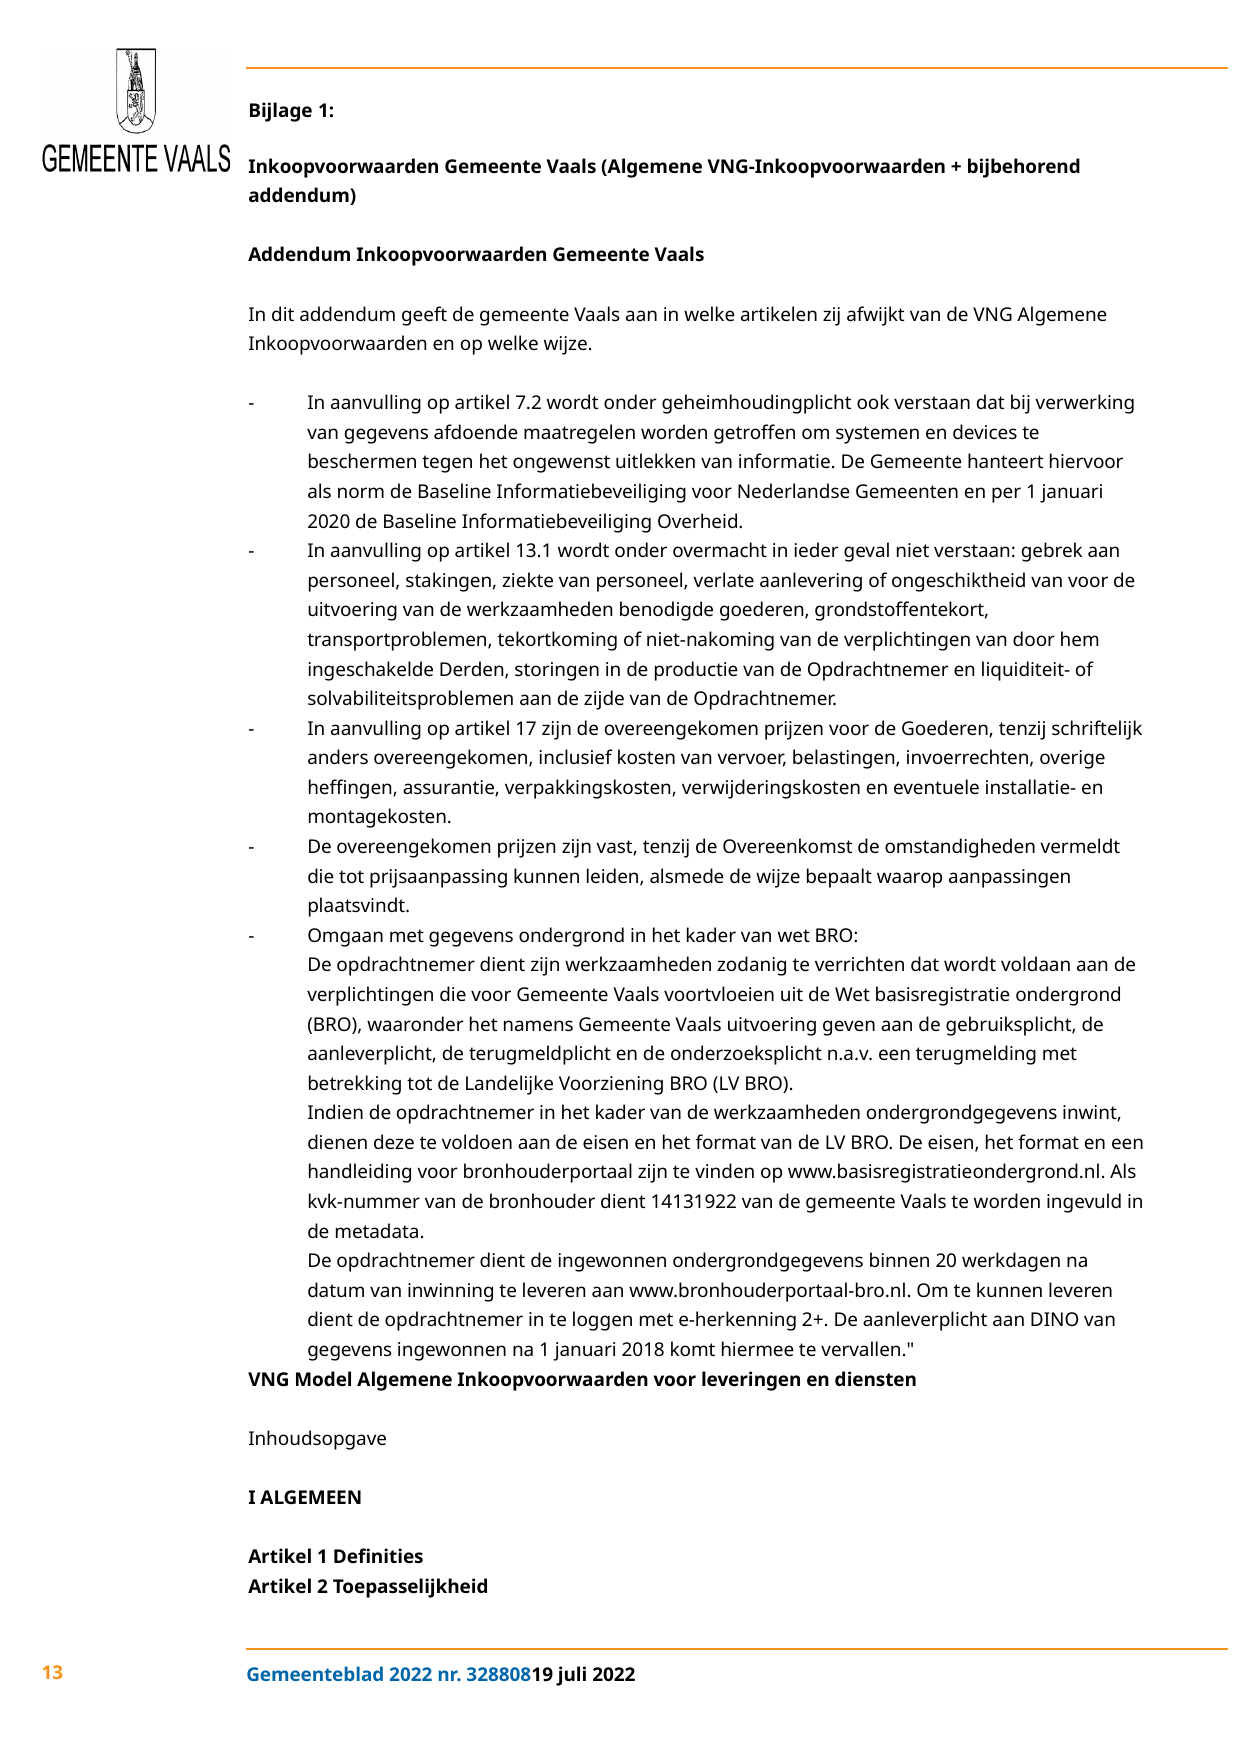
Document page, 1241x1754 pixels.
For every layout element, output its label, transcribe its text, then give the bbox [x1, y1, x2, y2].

text I ALGEMEEN [248, 1484, 1152, 1510]
list Omgaan met gegevens ondergrond in het kader van wet BRO: [248, 922, 1152, 948]
text In dit addendum geeft de gemeente Vaals aan in welke artikelen zij afwijkt van de VNG Algemene Inkoopvoorwaarden en op welke wijze. [248, 301, 1152, 356]
list In aanvulling op artikel 7.2 wordt onder geheimhoudingplicht ook verstaan dat bij verwerking van gegevens afdoende maatregelen worden getroffen om systemen en devices te beschermen tegen het ongewenst uitlekken van informatie. De Gemeente hanteert hiervoor als norm de Baseline Informatiebeveiliging voor Nederlandse Gemeenten en per 1 januari 2020 de Baseline Informatiebeveiliging Overheid. [248, 389, 1152, 534]
text Bijlage 1: [248, 95, 1152, 123]
picture [41, 47, 231, 172]
text Artikel 1 Definities [248, 1543, 1152, 1569]
list In aanvulling op artikel 13.1 wordt onder overmacht in ieder geval niet verstaan: gebrek aan personeel, stakingen, ziekte van personeel, verlate aanlevering of ongeschiktheid van voor de uitvoering van de werkzaamheden benodigde goederen, grondstoffentekort, transportproblemen, tekortkoming of niet-nakoming van de verplichtingen van door hem ingeschakelde Derden, storingen in de productie van de Opdrachtnemer en liquiditeit- of solvabiliteitsproblemen aan de zijde van de Opdrachtnemer. [248, 537, 1152, 711]
list De overeengekomen prijzen zijn vast, tenzij de Overeenkomst de omstandigheden vermeldt die tot prijsaanpassing kunnen leiden, alsmede de wijze bepaalt waarop aanpassingen plaatsvindt. [248, 833, 1152, 918]
text Inkoopvoorwaarden Gemeente Vaals (Algemene VNG-Inkoopvoorwaarden + bijbehorend addendum) [248, 153, 1152, 208]
text VNG Model Algemene Inkoopvoorwaarden voor leveringen en diensten [248, 1366, 1152, 1392]
text Inhoudsopgave [248, 1425, 1152, 1451]
text Addendum Inkoopvoorwaarden Gemeente Vaals [248, 242, 1152, 267]
list De opdrachtnemer dient zijn werkzaamheden zodanig te verrichten dat wordt voldaan aan de verplichtingen die voor Gemeente Vaals voortvloeien uit de Wet basisregistratie ondergrond (BRO), waaronder het namens Gemeente Vaals uitvoering geven aan de gebruiksplicht, de aanleverplicht, de terugmeldplicht en de onderzoeksplicht n.a.v. een terugmelding met betrekking tot de Landelijke Voorziening BRO (LV BRO). [248, 952, 1152, 1096]
list Indien de opdrachtnemer in het kader van de werkzaamheden ondergrondgegevens inwint, dienen deze te voldoen aan de eisen en het format van de LV BRO. De eisen, het format en een handleiding voor bronhouderportaal zijn te vinden op www.basisregistratieondergrond.nl. Als kvk-nummer van de bronhouder dient 14131922 van de gemeente Vaals te worden ingevuld in de metadata. [248, 1099, 1152, 1244]
list In aanvulling op artikel 17 zijn de overeengekomen prijzen voor de Goederen, tenzij schriftelijk anders overeengekomen, inclusief kosten van vervoer, belastingen, invoerrechten, overige heffingen, assurantie, verpakkingskosten, verwijderingskosten en eventuele installatie- en montagekosten. [248, 715, 1152, 829]
list De opdrachtnemer dient de ingewonnen ondergrondgegevens binnen 20 werkdagen na datum van inwinning te leveren aan www.bronhouderportaal-bro.nl. Om te kunnen leveren dient de opdrachtnemer in te loggen met e-herkenning 2+. De aanleverplicht aan DINO van gegevens ingewonnen na 1 januari 2018 komt hiermee te vervallen." [248, 1247, 1152, 1362]
text Artikel 2 Toepasselijkheid [248, 1573, 1152, 1599]
